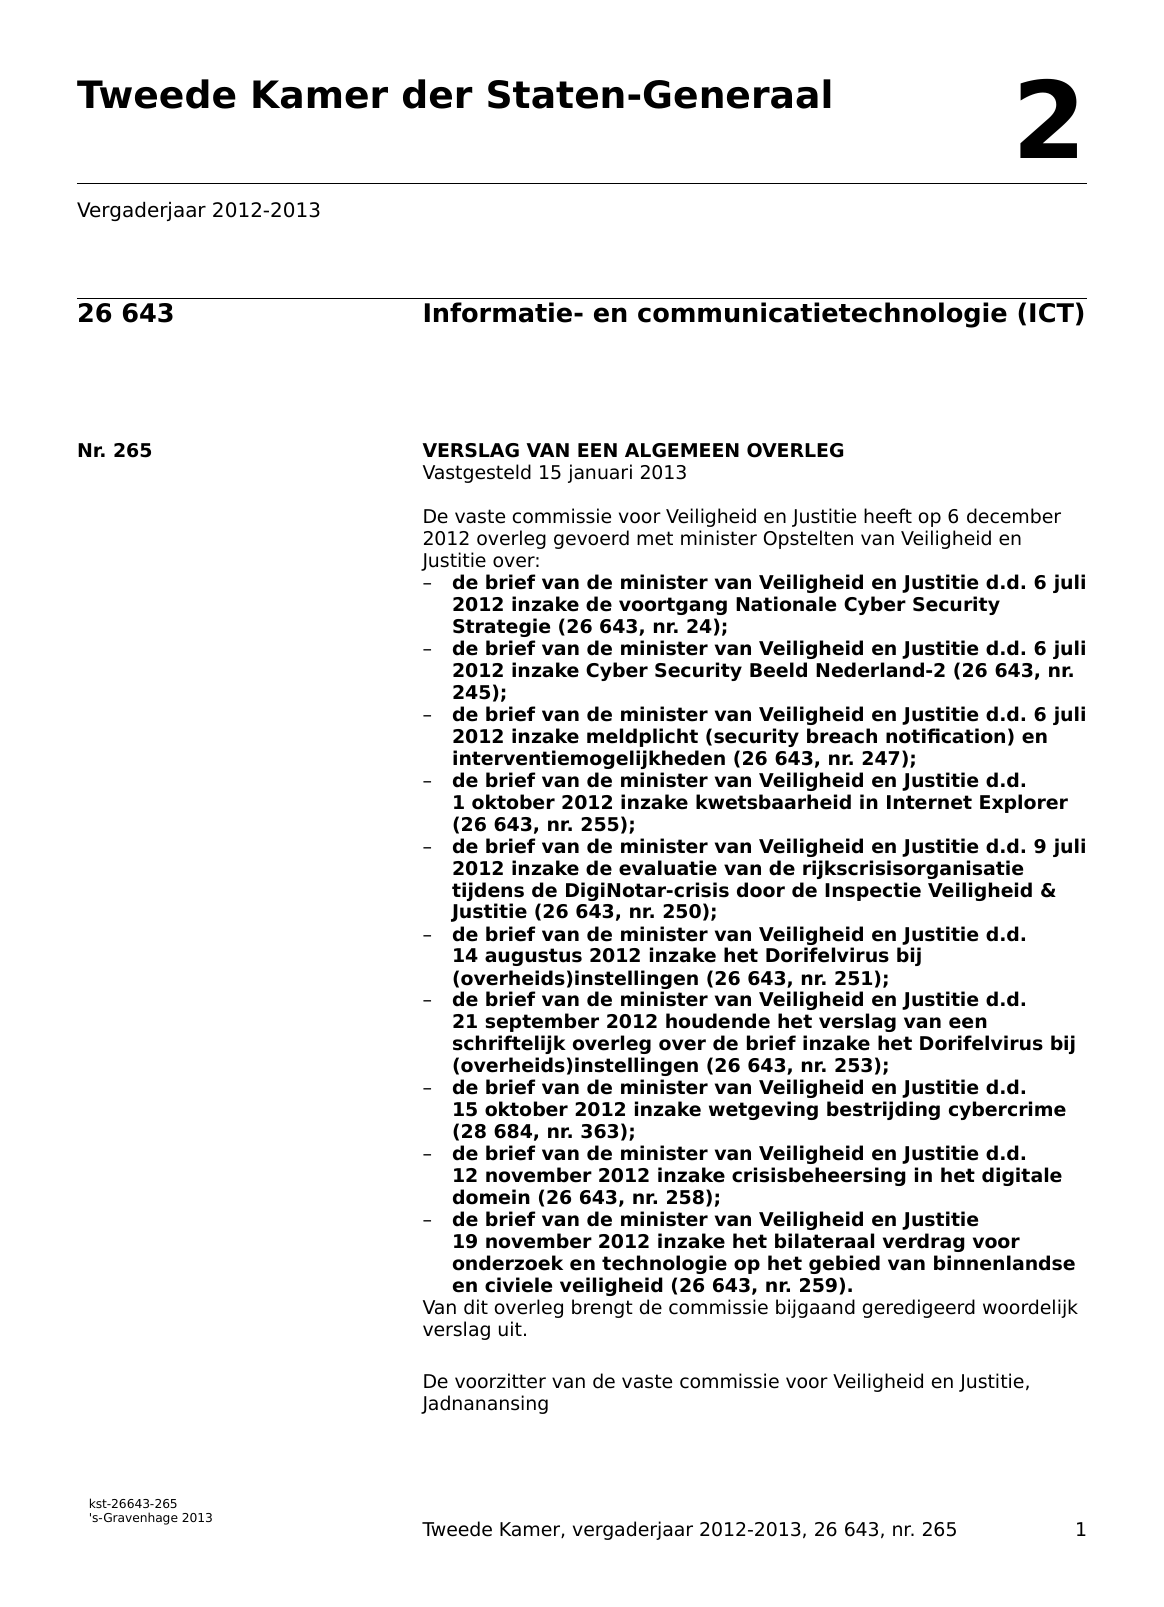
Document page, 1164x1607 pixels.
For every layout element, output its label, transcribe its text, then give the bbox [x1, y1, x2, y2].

text 's-Gravenhage 2013 [88, 1511, 323, 1525]
table_cell Vergaderjaar 2012-2013 [77, 184, 1087, 298]
text Vastgesteld 15 januari 2013 [422, 462, 1087, 484]
text – de brief van de minister van Veiligheid en Justitie d.d. 6 juli 2012 inzake meldplicht (security breach notification) en interventiemogelijkheden (26 643, nr. 247); [422, 704, 1087, 769]
text De voorzitter van de vaste commissie voor Veiligheid en Justitie, Jadnanansing [422, 1371, 1087, 1415]
text – de brief van de minister van Veiligheid en Justitie 19 november 2012 inzake het bilateraal verdrag voor onderzoek en technologie op het gebied van binnenlandse en civiele veiligheid (26 643, nr. 259). [422, 1209, 1087, 1297]
text – de brief van de minister van Veiligheid en Justitie d.d. 6 juli 2012 inzake de voortgang Nationale Cyber Security Strategie (26 643, nr. 24); [422, 572, 1087, 638]
text – de brief van de minister van Veiligheid en Justitie d.d. 9 juli 2012 inzake de evaluatie van de rijkscrisisorganisatie tijdens de DigiNotar-crisis door de Inspectie Veiligheid & Justitie (26 643, nr. 250); [422, 836, 1087, 923]
text – de brief van de minister van Veiligheid en Justitie d.d. 21 september 2012 houdende het verslag van een schriftelijk overleg over de brief inzake het Dorifelvirus bij (overheids)instellingen (26 643, nr. 253); [422, 989, 1087, 1077]
text – de brief van de minister van Veiligheid en Justitie d.d. 12 november 2012 inzake crisisbeheersing in het digitale domein (26 643, nr. 258); [422, 1143, 1087, 1209]
text – de brief van de minister van Veiligheid en Justitie d.d. 14 augustus 2012 inzake het Dorifelvirus bij (overheids)instellingen (26 643, nr. 251); [422, 923, 1087, 989]
text De vaste commissie voor Veiligheid en Justitie heeft op 6 december 2012 overleg gevoerd met minister Opstelten van Veiligheid en Justitie over: [422, 506, 1087, 572]
table_header 2 [886, 59, 1087, 183]
subtitle Nr. 265 VERSLAG VAN EEN ALGEMEEN OVERLEG [77, 440, 1087, 462]
text – de brief van de minister van Veiligheid en Justitie d.d. 15 oktober 2012 inzake wetgeving bestrijding cybercrime (28 684, nr. 363); [422, 1077, 1087, 1143]
text – de brief van de minister van Veiligheid en Justitie d.d. 6 juli 2012 inzake Cyber Security Beeld Nederland-2 (26 643, nr. 245); [422, 638, 1087, 704]
text kst-26643-265 [88, 1497, 323, 1511]
text – de brief van de minister van Veiligheid en Justitie d.d. 1 oktober 2012 inzake kwetsbaarheid in Internet Explorer (26 643, nr. 255); [422, 769, 1087, 836]
subtitle 26 643 Informatie- en communicatietechnologie (ICT) [77, 299, 1087, 329]
text Van dit overleg brengt de commissie bijgaand geredigeerd woordelijk verslag uit. [422, 1297, 1087, 1341]
table_header Tweede Kamer der Staten-Generaal [77, 59, 886, 183]
